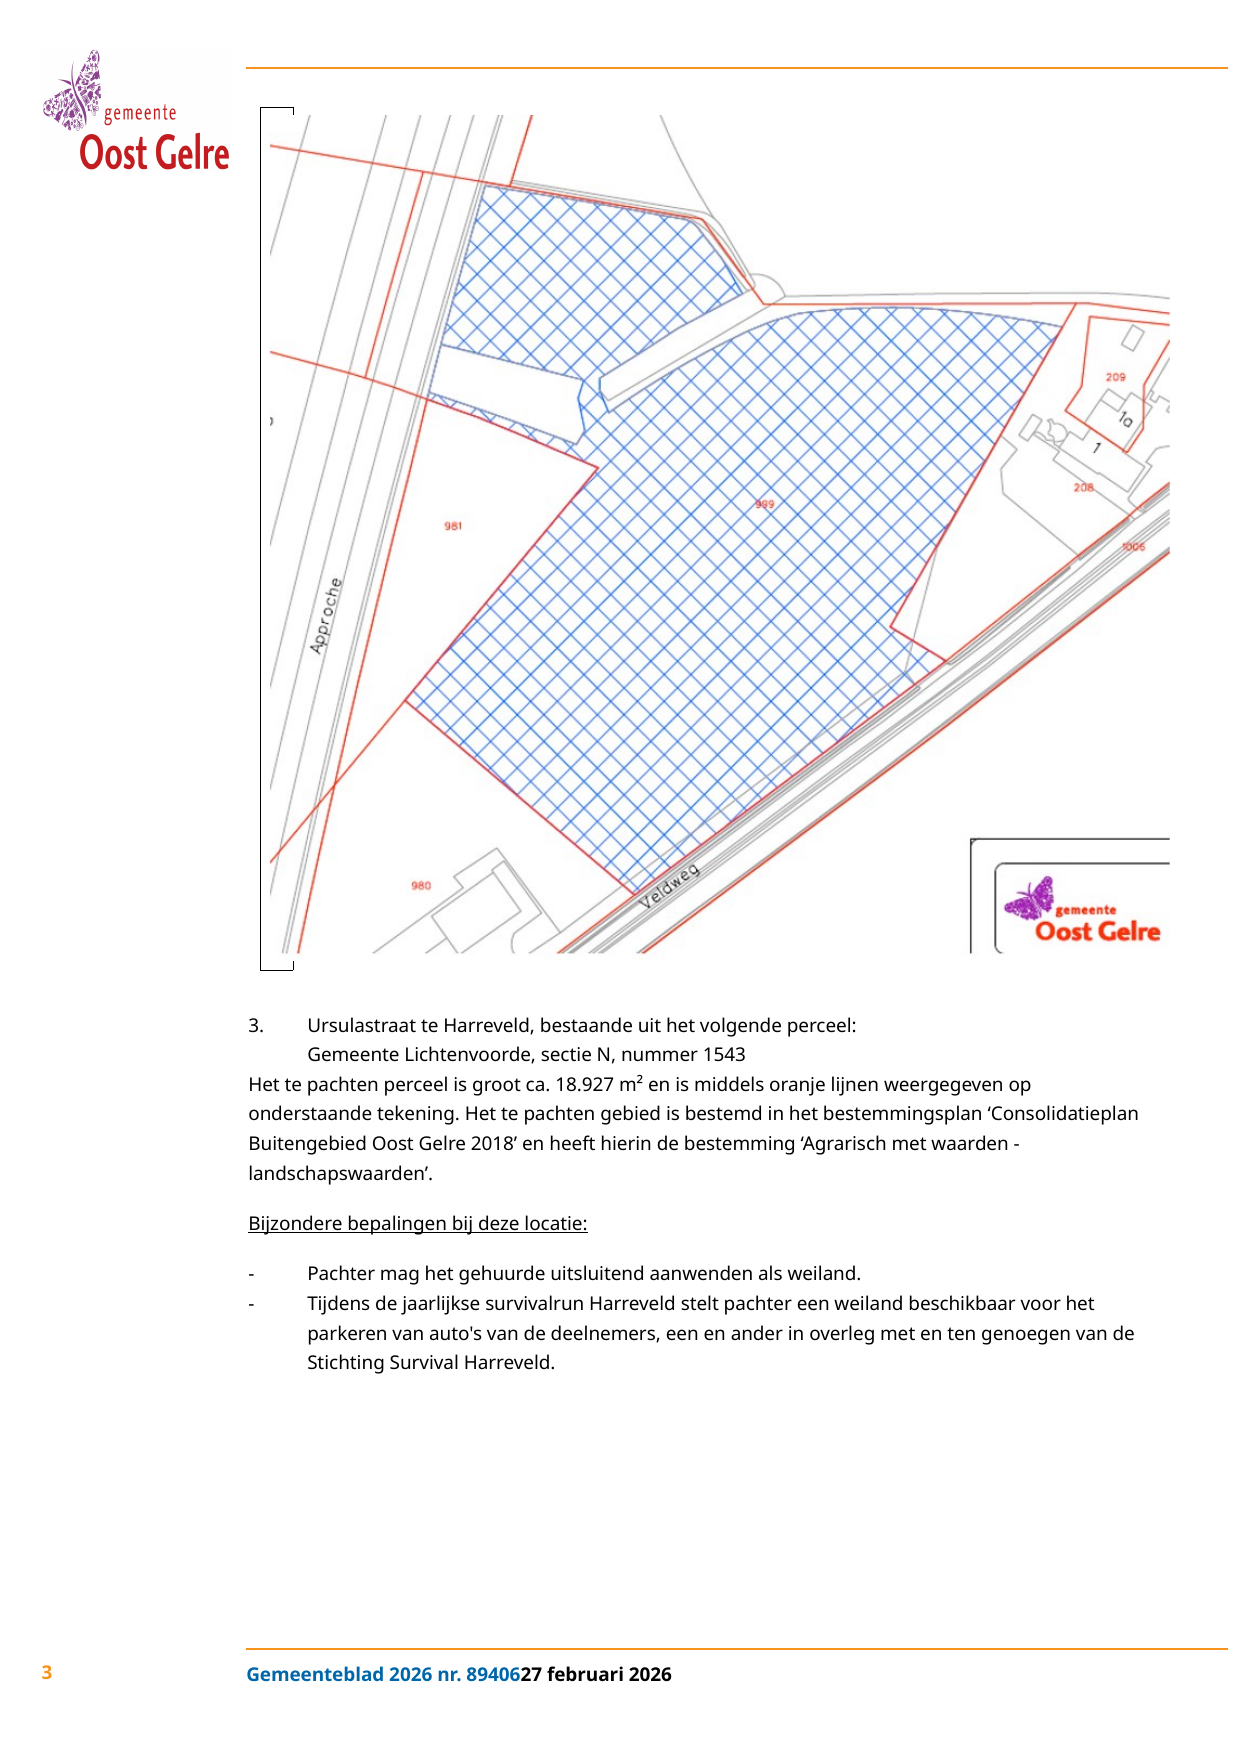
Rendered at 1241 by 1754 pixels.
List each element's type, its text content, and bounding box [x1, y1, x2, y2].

list Tijdens de jaarlijkse survivalrun Harreveld stelt pachter een weiland beschikbaar voor het parkeren van auto's van de deelnemers, een en ander in overleg met en ten genoegen van de Stichting Survival Harreveld. [248, 1290, 1152, 1375]
picture [41, 47, 231, 172]
list Ursulastraat te Harreveld, bestaande uit het volgende perceel: [248, 1012, 1152, 1037]
text Bijzondere bepalingen bij deze locatie: [248, 1210, 1152, 1236]
picture [268, 115, 1173, 961]
list Gemeente Lichtenvoorde, sectie N, nummer 1543 [248, 1041, 1152, 1067]
text Het te pachten perceel is groot ca. 18.927 m² en is middels oranje lijnen weergegeven op onderstaande tekening. Het te pachten gebied is bestemd in het bestemmingsplan ‘Consolidatieplan Buitengebied Oost Gelre 2018’ en heeft hierin de bestemming ‘Agrarisch met waarden - landschapswaarden’. [248, 1071, 1152, 1185]
list Pachter mag het gehuurde uitsluitend aanwenden als weiland. [248, 1261, 1152, 1286]
